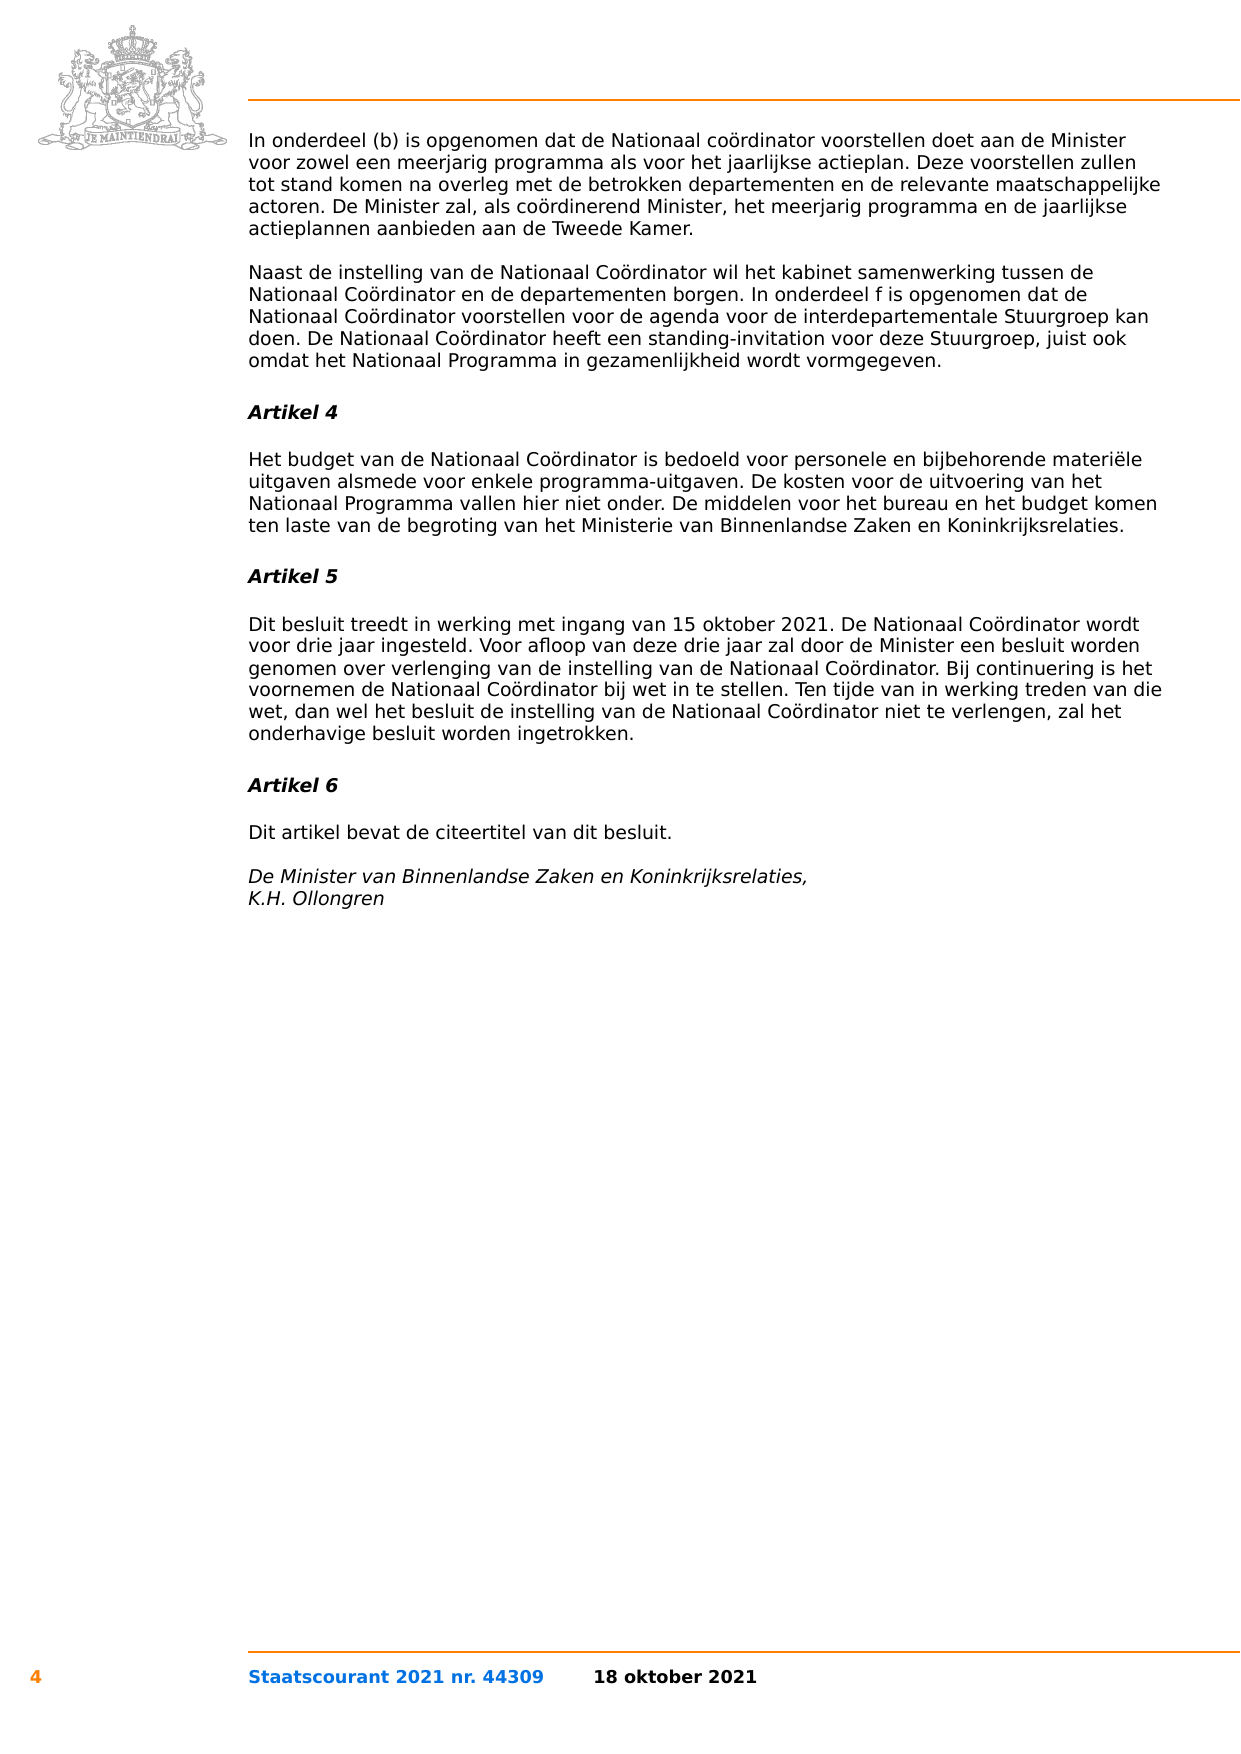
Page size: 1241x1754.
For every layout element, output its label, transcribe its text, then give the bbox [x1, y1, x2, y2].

text Dit artikel bevat de citeertitel van dit besluit. [248, 822, 1163, 844]
text In onderdeel (b) is opgenomen dat de Nationaal coördinator voorstellen doet aan de Minister voor zowel een meerjarig programma als voor het jaarlijkse actieplan. Deze voorstellen zullen tot stand komen na overleg met de betrokken departementen en de relevante maatschappelijke actoren. De Minister zal, als coördinerend Minister, het meerjarig programma en de jaarlijkse actieplannen aanbieden aan de Tweede Kamer. [248, 130, 1163, 240]
subtitle Artikel 5 [248, 566, 1163, 588]
text Dit besluit treedt in werking met ingang van 15 oktober 2021. De Nationaal Coördinator wordt voor drie jaar ingesteld. Voor afloop van deze drie jaar zal door de Minister een besluit worden genomen over verlenging van de instelling van de Nationaal Coördinator. Bij continuering is het voornemen de Nationaal Coördinator bij wet in te stellen. Ten tijde van in werking treden van die wet, dan wel het besluit de instelling van de Nationaal Coördinator niet te verlengen, zal het onderhavige besluit worden ingetrokken. [248, 613, 1163, 745]
text Naast de instelling van de Nationaal Coördinator wil het kabinet samenwerking tussen de Nationaal Coördinator en de departementen borgen. In onderdeel f is opgenomen dat de Nationaal Coördinator voorstellen voor de agenda voor de interdepartementale Stuurgroep kan doen. De Nationaal Coördinator heeft een standing-invitation voor deze Stuurgroep, juist ook omdat het Nationaal Programma in gezamenlijkheid wordt vormgegeven. [248, 262, 1163, 372]
picture [38, 25, 227, 150]
subtitle Artikel 4 [248, 402, 1163, 423]
subtitle Artikel 6 [248, 775, 1163, 797]
text Het budget van de Nationaal Coördinator is bedoeld voor personele en bijbehorende materiële uitgaven alsmede voor enkele programma-uitgaven. De kosten voor de uitvoering van het Nationaal Programma vallen hier niet onder. De middelen voor het bureau en het budget komen ten laste van de begroting van het Ministerie van Binnenlandse Zaken en Koninkrijksrelaties. [248, 448, 1163, 536]
text De Minister van Binnenlandse Zaken en Koninkrijksrelaties, K.H. Ollongren [248, 866, 1163, 910]
